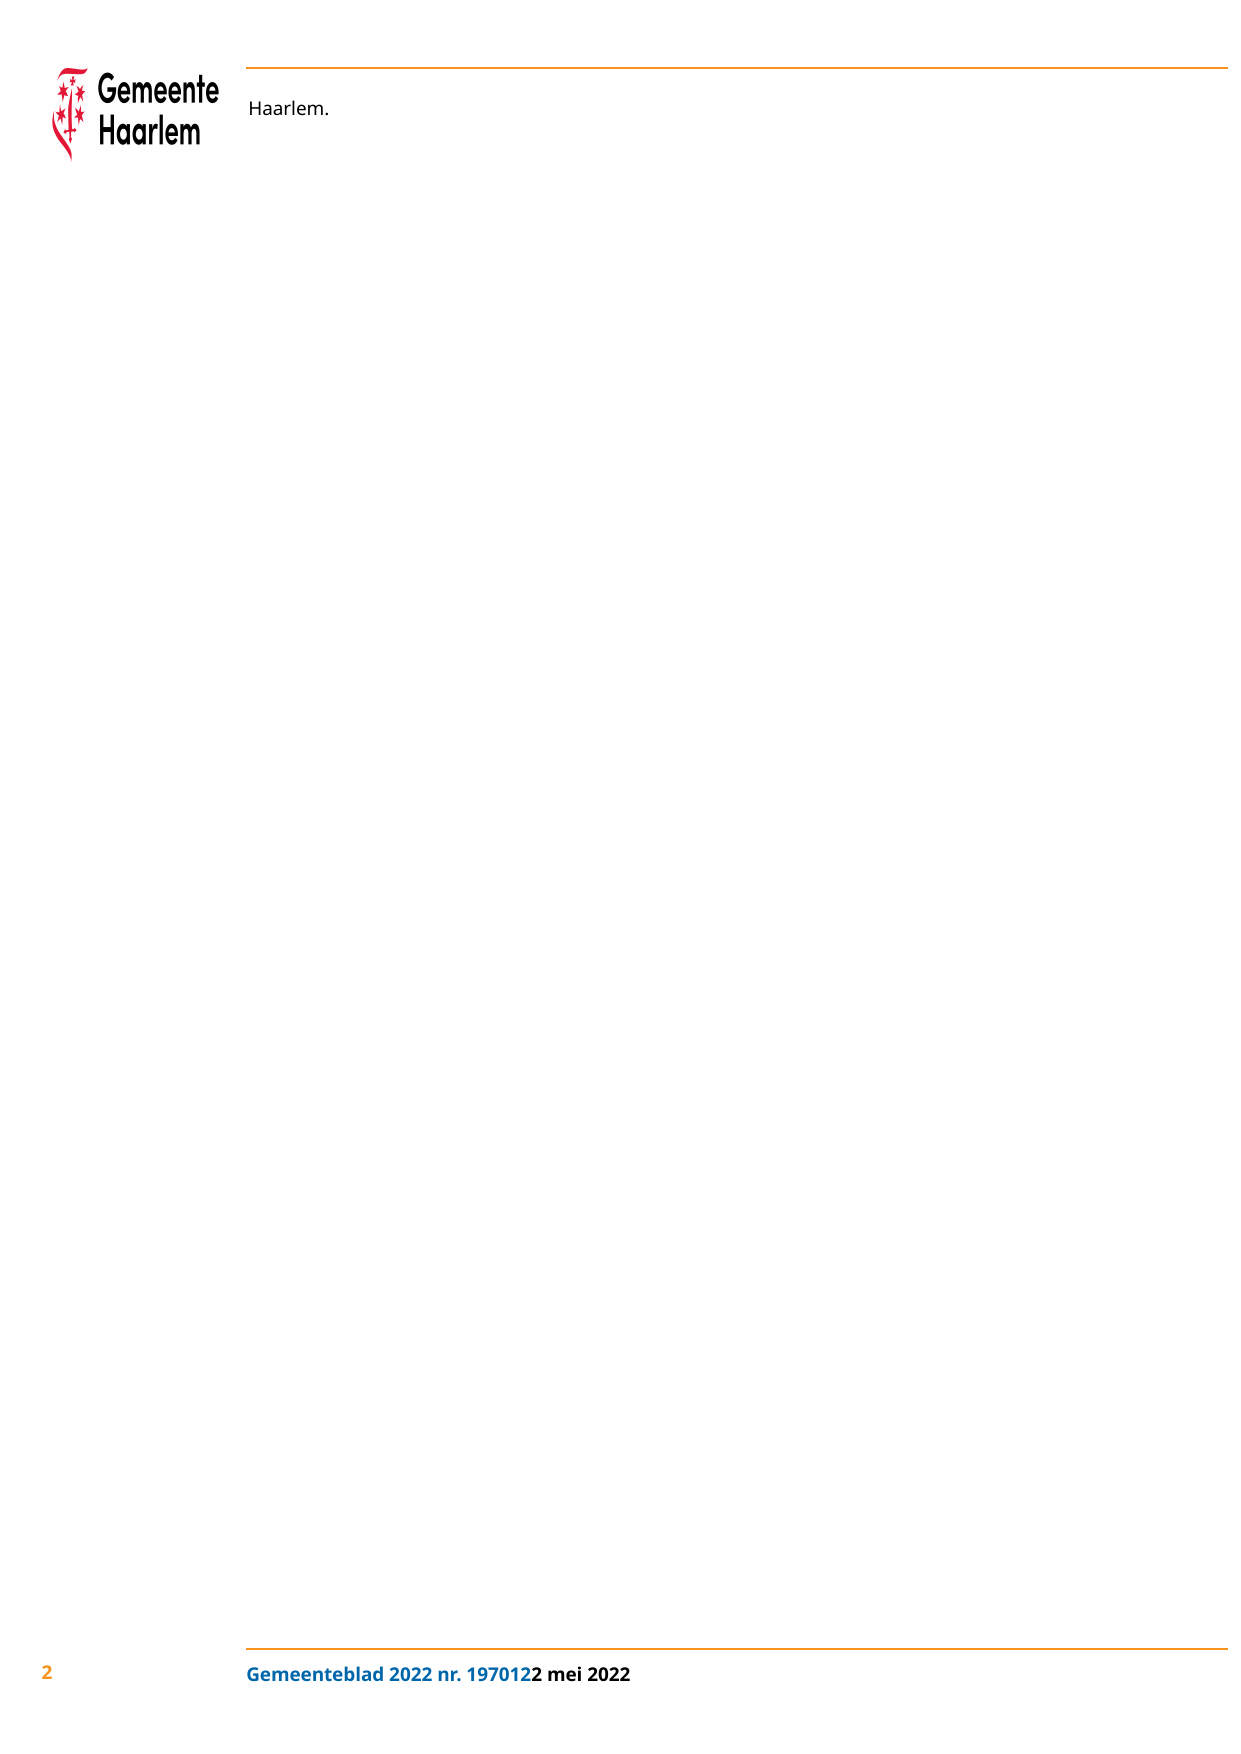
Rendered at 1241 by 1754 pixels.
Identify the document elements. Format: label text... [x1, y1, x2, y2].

picture [41, 47, 231, 172]
text Haarlem. [248, 95, 1152, 121]
